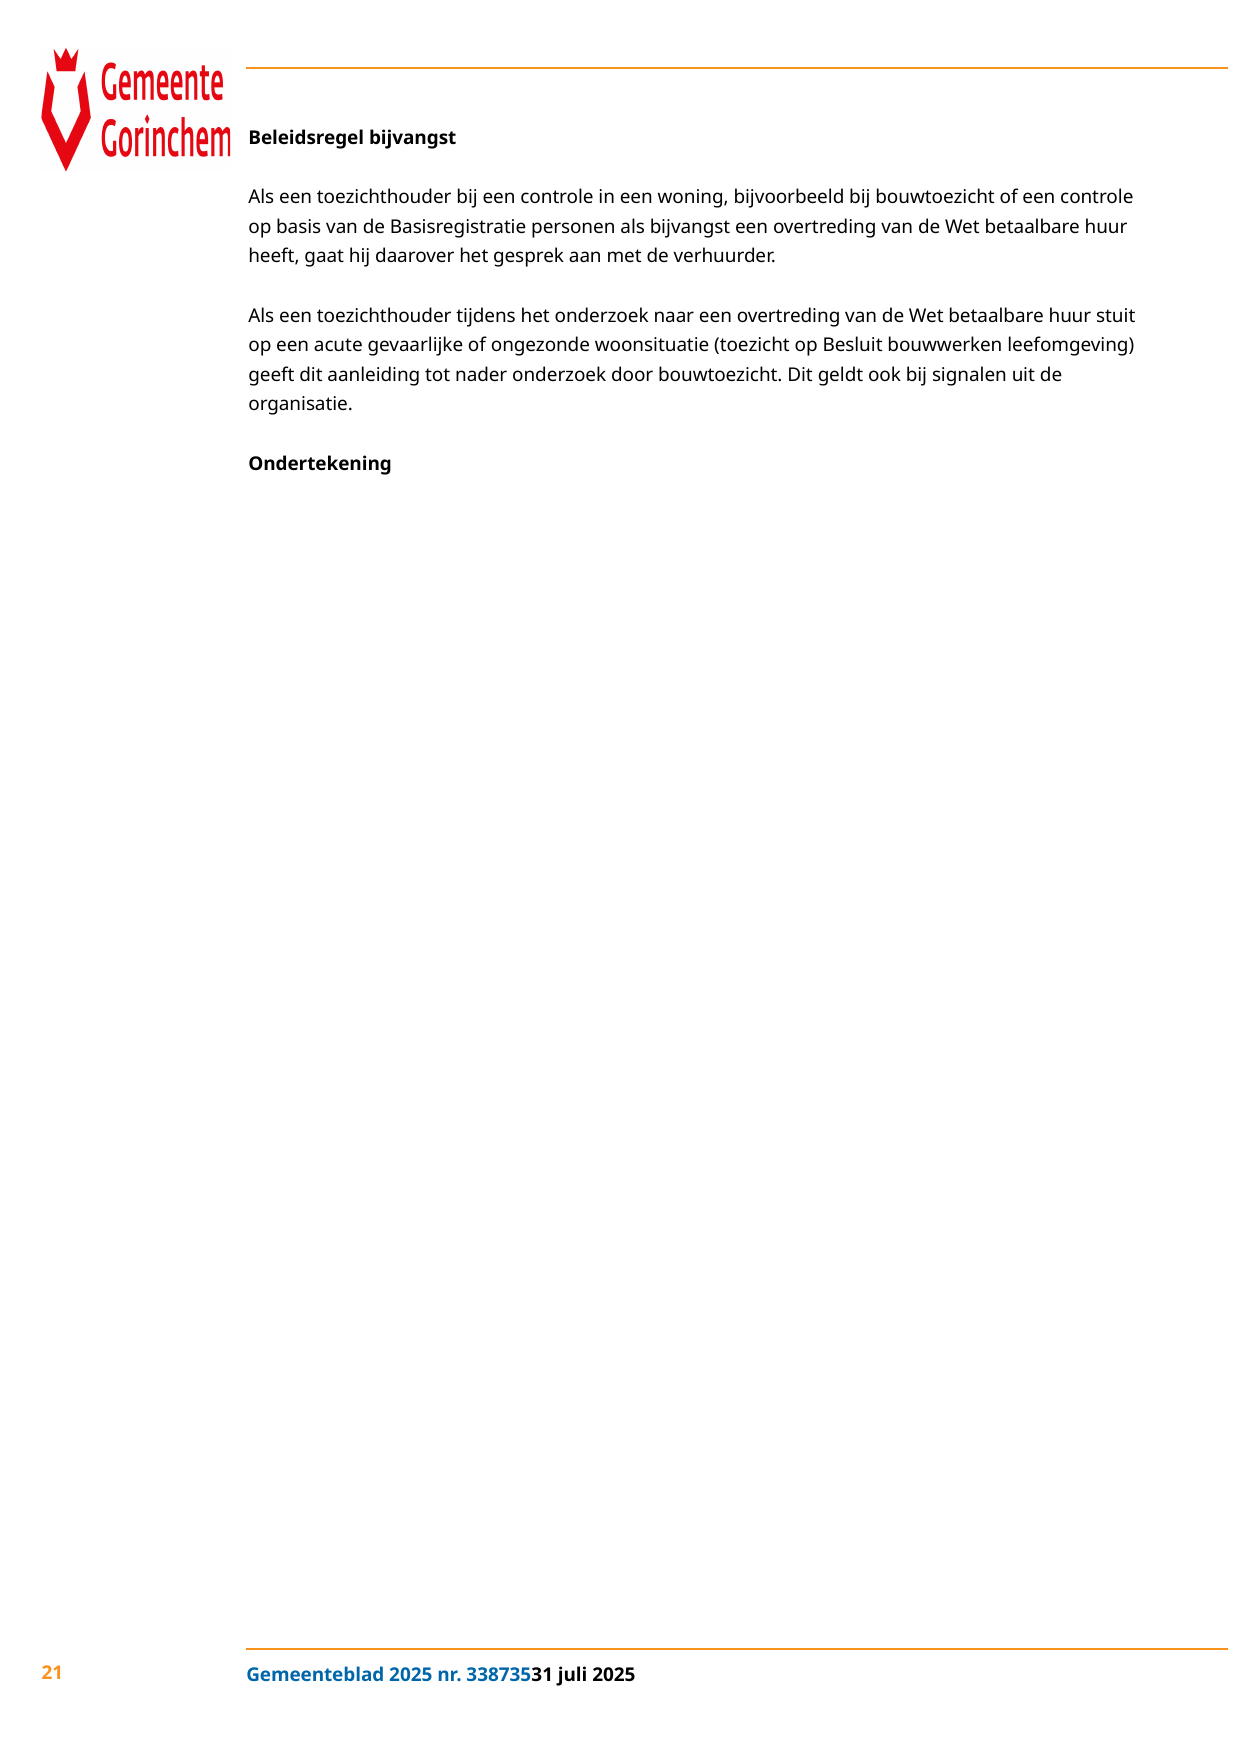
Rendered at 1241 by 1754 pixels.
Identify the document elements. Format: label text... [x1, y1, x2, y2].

text Ondertekening [248, 450, 1152, 476]
text Als een toezichthouder tijdens het onderzoek naar een overtreding van de Wet betaalbare huur stuit op een acute gevaarlijke of ongezonde woonsituatie (toezicht op Besluit bouwwerken leefomgeving) geeft dit aanleiding tot nader onderzoek door bouwtoezicht. Dit geldt ook bij signalen uit de organisatie. [248, 302, 1152, 416]
picture [41, 47, 231, 172]
text Als een toezichthouder bij een controle in een woning, bijvoorbeeld bij bouwtoezicht of een controle op basis van de Basisregistratie personen als bijvangst een overtreding van de Wet betaalbare huur heeft, gaat hij daarover het gesprek aan met de verhuurder. [248, 183, 1152, 268]
text Beleidsregel bijvangst [248, 124, 1152, 150]
